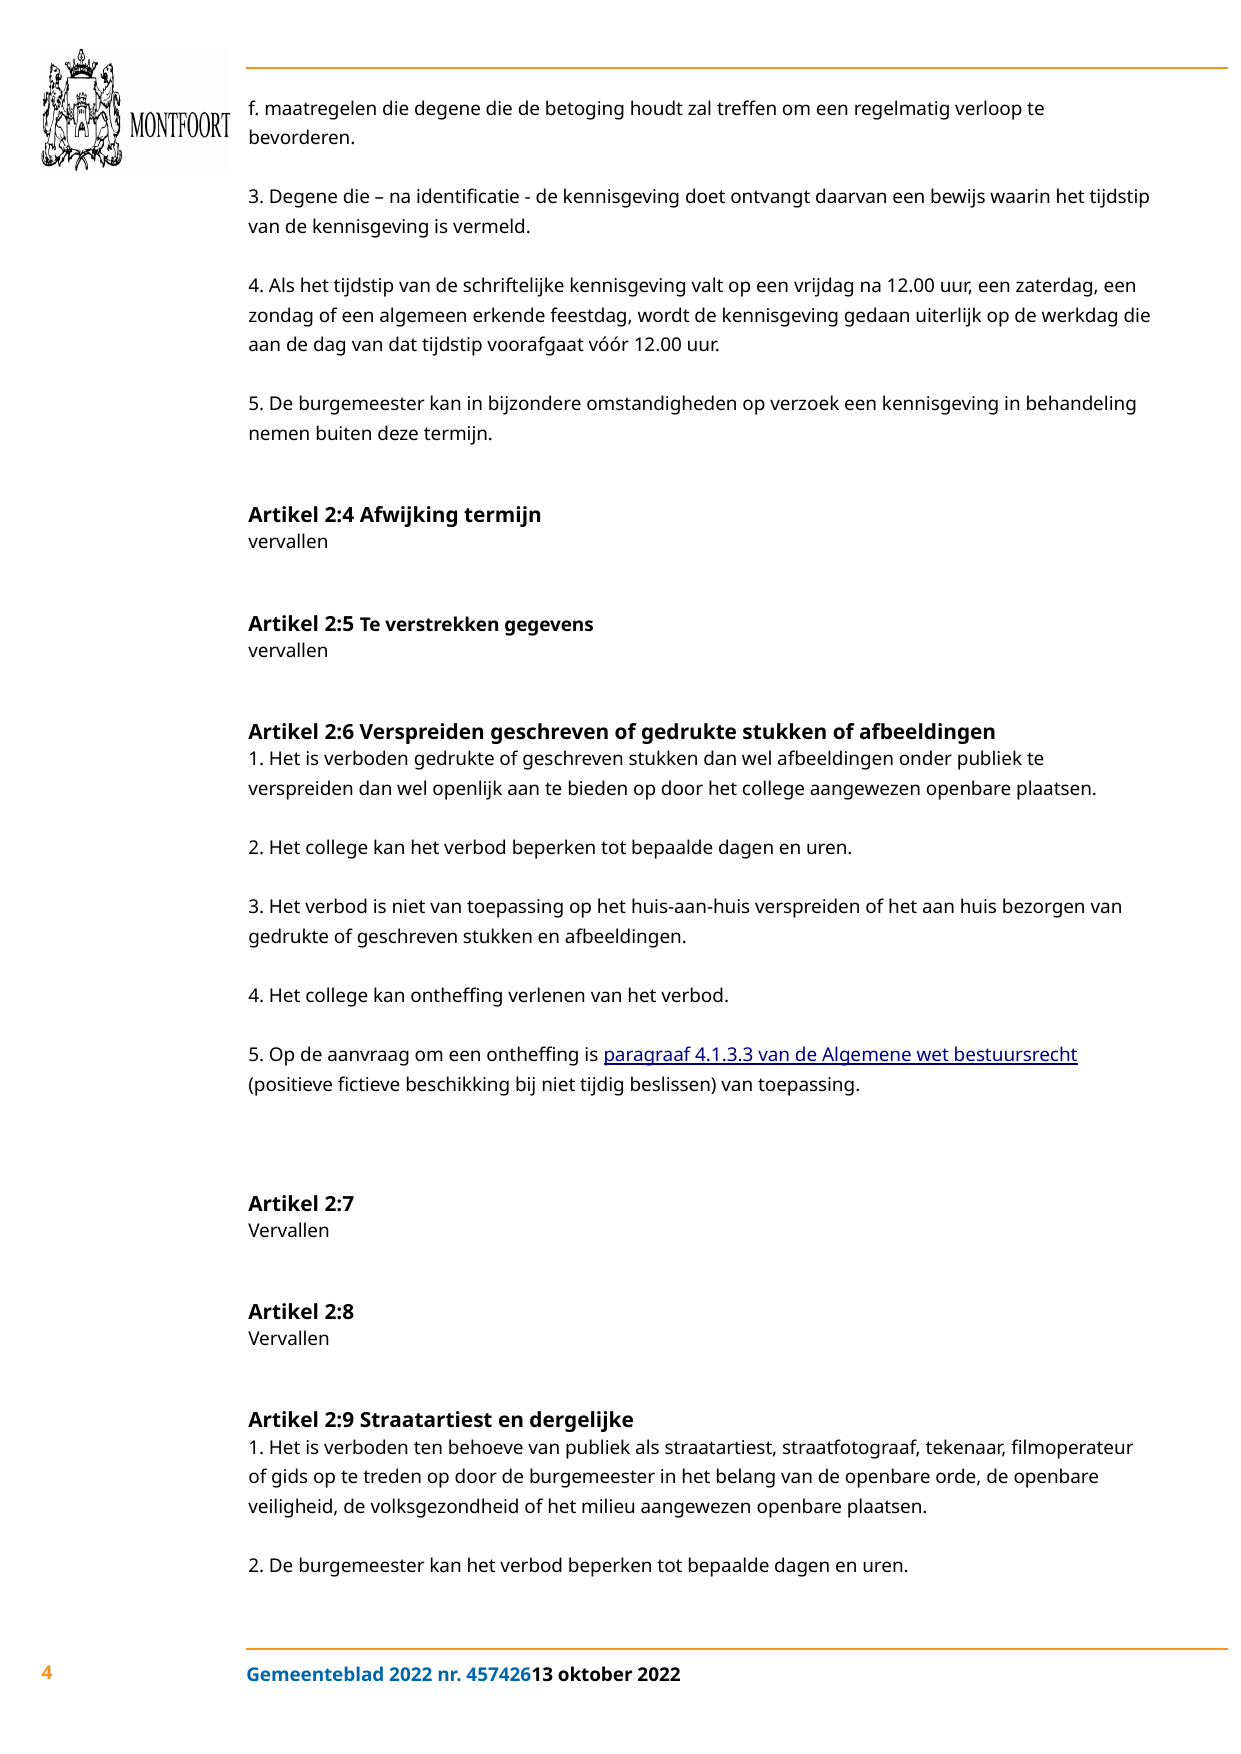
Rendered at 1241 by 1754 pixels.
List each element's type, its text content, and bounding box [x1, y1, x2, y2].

text 1. Het is verboden ten behoeve van publiek als straatartiest, straatfotograaf, tekenaar, filmoperateur of gids op te treden op door de burgemeester in het belang van de openbare orde, de openbare veiligheid, de volksgezondheid of het milieu aangewezen openbare plaatsen. [248, 1434, 1152, 1519]
text Artikel 2:5 Te verstrekken gegevens [248, 609, 1152, 637]
picture [41, 47, 231, 172]
text Vervallen [248, 1326, 1152, 1351]
text Artikel 2:7 [248, 1189, 1152, 1217]
text Artikel 2:4 Afwijking termijn [248, 500, 1152, 529]
text Artikel 2:8 [248, 1297, 1152, 1326]
text Vervallen [248, 1217, 1152, 1243]
text 3. Het verbod is niet van toepassing op het huis-aan-huis verspreiden of het aan huis bezorgen van gedrukte of geschreven stukken en afbeeldingen. [248, 893, 1152, 949]
text 1. Het is verboden gedrukte of geschreven stukken dan wel afbeeldingen onder publiek te verspreiden dan wel openlijk aan te bieden op door het college aangewezen openbare plaatsen. [248, 746, 1152, 801]
text 4. Als het tijdstip van de schriftelijke kennisgeving valt op een vrijdag na 12.00 uur, een zaterdag, een zondag of een algemeen erkende feestdag, wordt de kennisgeving gedaan uiterlijk op de werkdag die aan de dag van dat tijdstip voorafgaat vóór 12.00 uur. [248, 272, 1152, 357]
text Artikel 2:6 Verspreiden geschreven of gedrukte stukken of afbeeldingen [248, 717, 1152, 746]
text 2. De burgemeester kan het verbod beperken tot bepaalde dagen en uren. [248, 1552, 1152, 1578]
text 5. De burgemeester kan in bijzondere omstandigheden op verzoek een kennisgeving in behandeling nemen buiten deze termijn. [248, 391, 1152, 446]
text 3. Degene die – na identificatie - de kennisgeving doet ontvangt daarvan een bewijs waarin het tijdstip van de kennisgeving is vermeld. [248, 183, 1152, 239]
text Artikel 2:9 Straatartiest en dergelijke [248, 1406, 1152, 1434]
text 5. Op de aanvraag om een ontheffing is paragraaf 4.1.3.3 van de Algemene wet bestuursrecht (positieve fictieve beschikking bij niet tijdig beslissen) van toepassing. [248, 1041, 1152, 1097]
text vervallen [248, 637, 1152, 663]
text 4. Het college kan ontheffing verlenen van het verbod. [248, 982, 1152, 1008]
text 2. Het college kan het verbod beperken tot bepaalde dagen en uren. [248, 834, 1152, 860]
text f. maatregelen die degene die de betoging houdt zal treffen om een regelmatig verloop te bevorderen. [248, 95, 1152, 150]
text vervallen [248, 529, 1152, 554]
